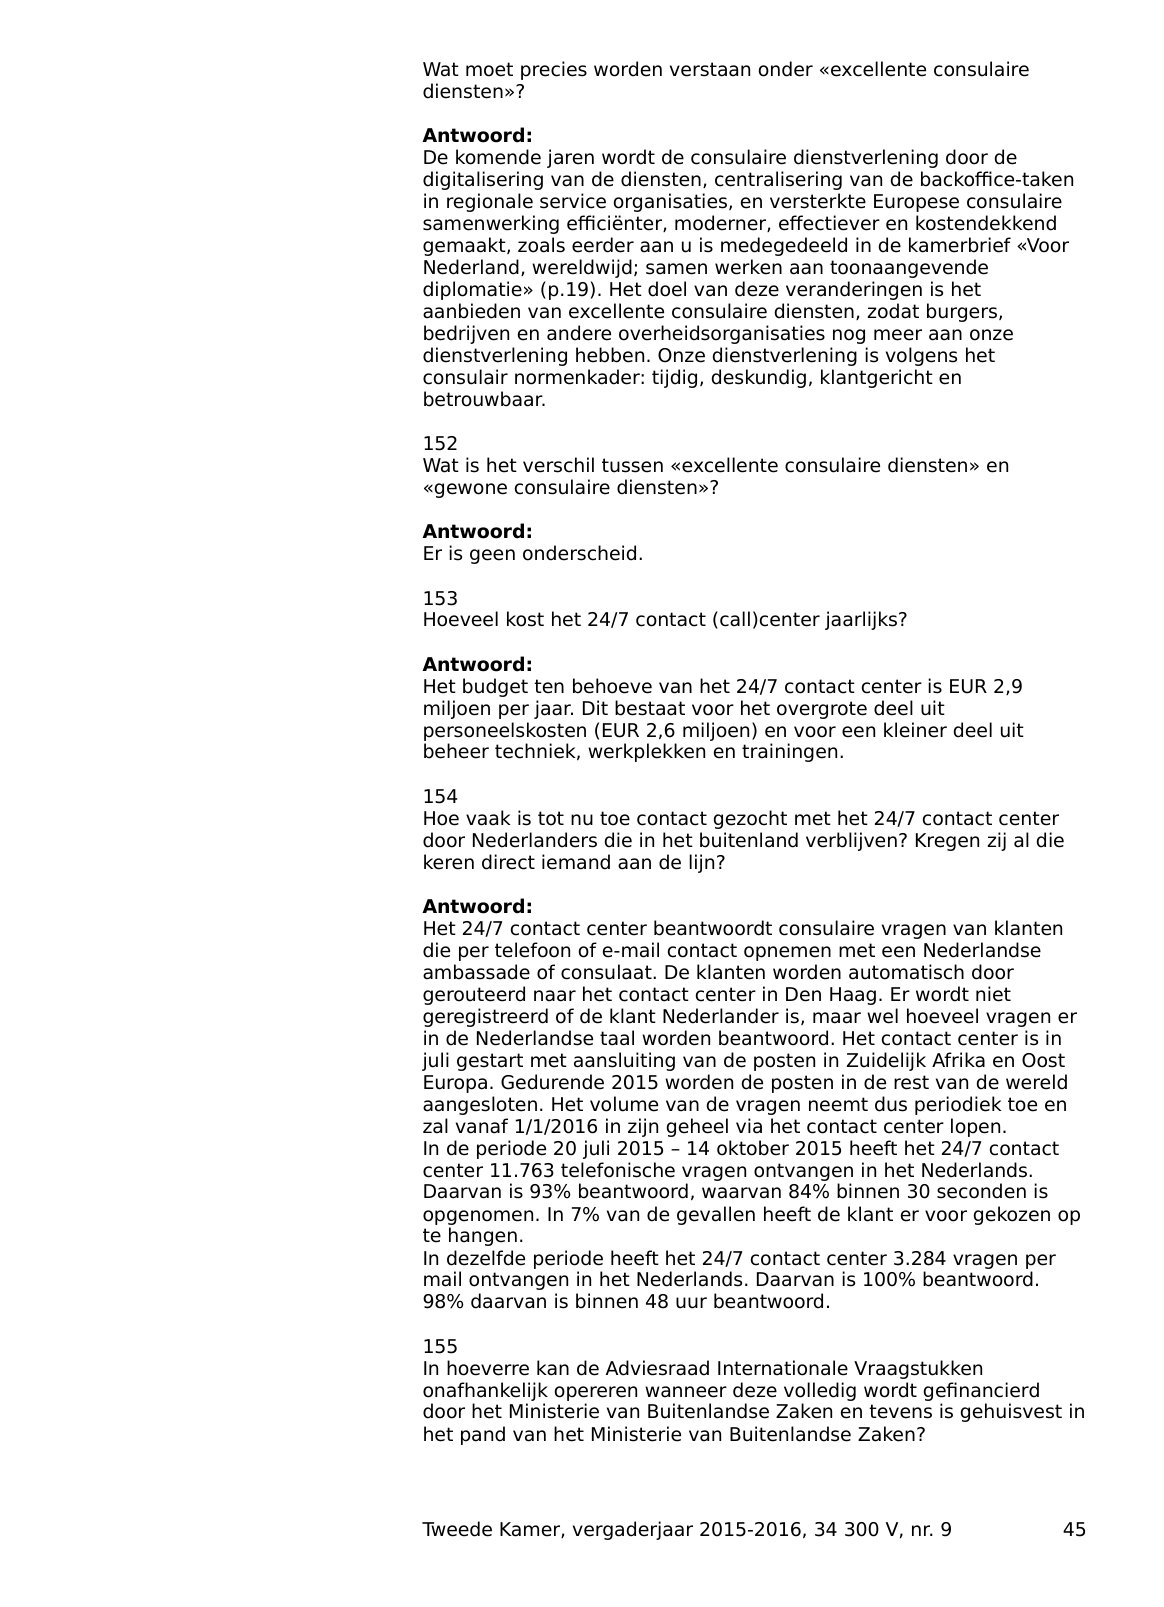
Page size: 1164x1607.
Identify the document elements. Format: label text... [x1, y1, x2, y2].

text Antwoord: [422, 896, 1087, 918]
text Hoe vaak is tot nu toe contact gezocht met het 24/7 contact center door Nederlanders die in het buitenland verblijven? Kregen zij al die keren direct iemand aan de lijn? [422, 808, 1087, 873]
text Antwoord: [422, 521, 1087, 543]
text Er is geen onderscheid. [422, 543, 1087, 565]
text In hoeverre kan de Adviesraad Internationale Vraagstukken onafhankelijk opereren wanneer deze volledig wordt gefinancierd door het Ministerie van Buitenlandse Zaken en tevens is gehuisvest in het pand van het Ministerie van Buitenlandse Zaken? [422, 1357, 1087, 1445]
text Antwoord: [422, 125, 1087, 147]
text Het 24/7 contact center beantwoordt consulaire vragen van klanten die per telefoon of e-mail contact opnemen met een Nederlandse ambassade of consulaat. De klanten worden automatisch door gerouteerd naar het contact center in Den Haag. Er wordt niet geregistreerd of de klant Nederlander is, maar wel hoeveel vragen er in de Nederlandse taal worden beantwoord. Het contact center is in juli gestart met aansluiting van de posten in Zuidelijk Afrika en Oost Europa. Gedurende 2015 worden de posten in de rest van de wereld aangesloten. Het volume van de vragen neemt dus periodiek toe en zal vanaf 1/1/2016 in zijn geheel via het contact center lopen. [422, 918, 1087, 1137]
text Antwoord: [422, 653, 1087, 676]
text 152 [422, 433, 1087, 455]
text 153 [422, 587, 1087, 609]
text In de periode 20 juli 2015 – 14 oktober 2015 heeft het 24/7 contact center 11.763 telefonische vragen ontvangen in het Nederlands. Daarvan is 93% beantwoord, waarvan 84% binnen 30 seconden is opgenomen. In 7% van de gevallen heeft de klant er voor gekozen op te hangen. [422, 1137, 1087, 1247]
text De komende jaren wordt de consulaire dienstverlening door de digitalisering van de diensten, centralisering van de backoffice-taken in regionale service organisaties, en versterkte Europese consulaire samenwerking efficiënter, moderner, effectiever en kostendekkend gemaakt, zoals eerder aan u is medegedeeld in de kamerbrief «Voor Nederland, wereldwijd; samen werken aan toonaangevende diplomatie» (p.19). Het doel van deze veranderingen is het aanbieden van excellente consulaire diensten, zodat burgers, bedrijven en andere overheidsorganisaties nog meer aan onze dienstverlening hebben. Onze dienstverlening is volgens het consulair normenkader: tijdig, deskundig, klantgericht en betrouwbaar. [422, 147, 1087, 411]
text In dezelfde periode heeft het 24/7 contact center 3.284 vragen per mail ontvangen in het Nederlands. Daarvan is 100% beantwoord. 98% daarvan is binnen 48 uur beantwoord. [422, 1247, 1087, 1313]
text 155 [422, 1336, 1087, 1357]
text Het budget ten behoeve van het 24/7 contact center is EUR 2,9 miljoen per jaar. Dit bestaat voor het overgrote deel uit personeelskosten (EUR 2,6 miljoen) en voor een kleiner deel uit beheer techniek, werkplekken en trainingen. [422, 676, 1087, 763]
text Wat moet precies worden verstaan onder «excellente consulaire diensten»? [422, 59, 1087, 103]
text Hoeveel kost het 24/7 contact (call)center jaarlijks? [422, 609, 1087, 631]
text 154 [422, 786, 1087, 808]
text Wat is het verschil tussen «excellente consulaire diensten» en «gewone consulaire diensten»? [422, 455, 1087, 499]
